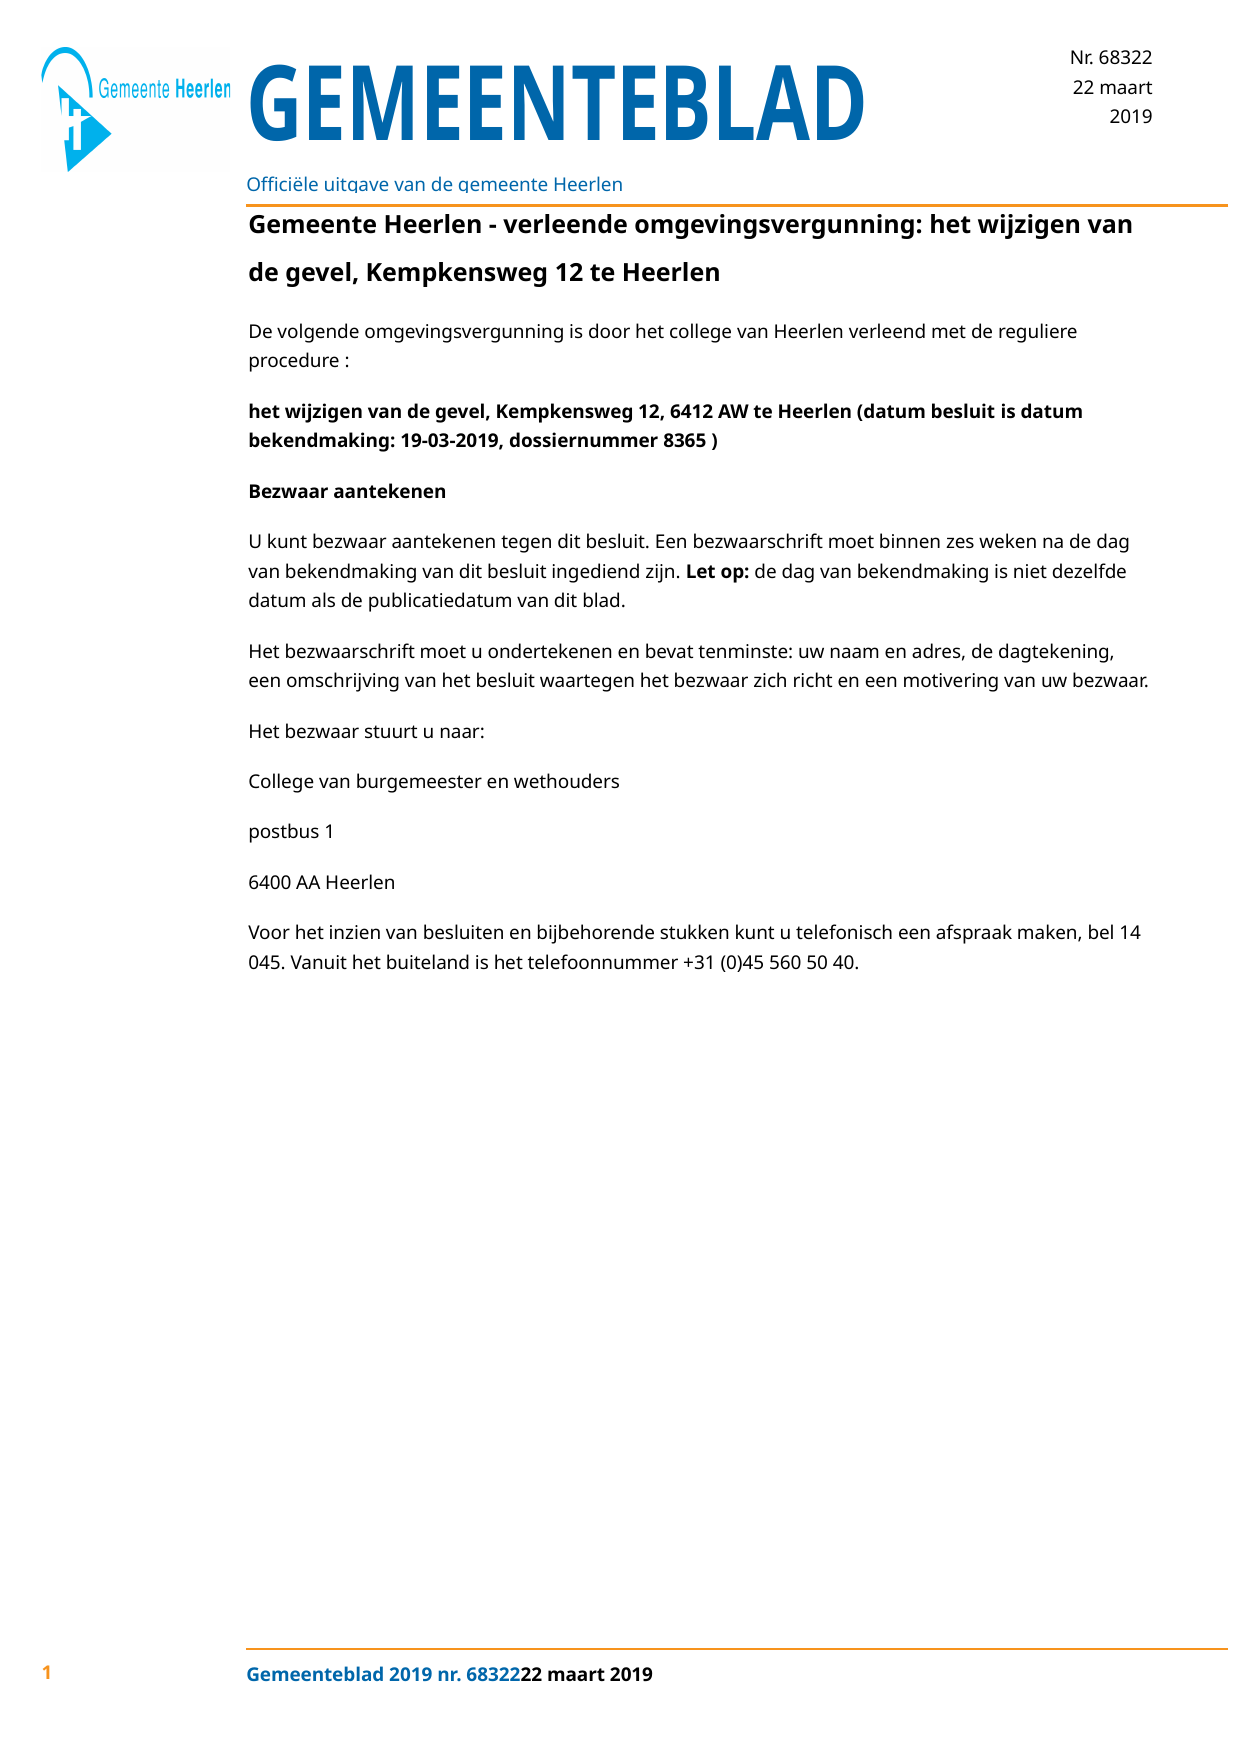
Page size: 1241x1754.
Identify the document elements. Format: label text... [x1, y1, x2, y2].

text Gemeente Heerlen - verleende omgevingsvergunning: het wijzigen van de gevel, Kempkensweg 12 te Heerlen [248, 207, 1152, 288]
text Het bezwaarschrift moet u ondertekenen en bevat tenminste: uw naam en adres, de dagtekening, een omschrijving van het besluit waartegen het bezwaar zich richt en een motivering van uw bezwaar. [248, 638, 1152, 693]
text U kunt bezwaar aantekenen tegen dit besluit. Een bezwaarschrift moet binnen zes weken na de dag van bekendmaking van dit besluit ingediend zijn. Let op: de dag van bekendmaking is niet dezelfde datum als de publicatiedatum van dit blad. [248, 528, 1152, 613]
text College van burgemeester en wethouders [248, 768, 1152, 794]
text De volgende omgevingsvergunning is door het college van Heerlen verleend met de reguliere procedure : [248, 318, 1152, 373]
text Het bezwaar stuurt u naar: [248, 718, 1152, 744]
picture [41, 47, 58, 70]
picture [41, 47, 231, 172]
text 6400 AA Heerlen [248, 869, 1152, 895]
text postbus 1 [248, 819, 1152, 844]
text het wijzigen van de gevel, Kempkensweg 12, 6412 AW te Heerlen (datum besluit is datum bekendmaking: 19-03-2019, dossiernummer 8365 ) [248, 398, 1152, 453]
text Voor het inzien van besluiten en bijbehorende stukken kunt u telefonisch een afspraak maken, bel 14 045. Vanuit het buiteland is het telefoonnummer +31 (0)45 560 50 40. [248, 919, 1152, 975]
text Bezwaar aantekenen [248, 478, 1152, 504]
